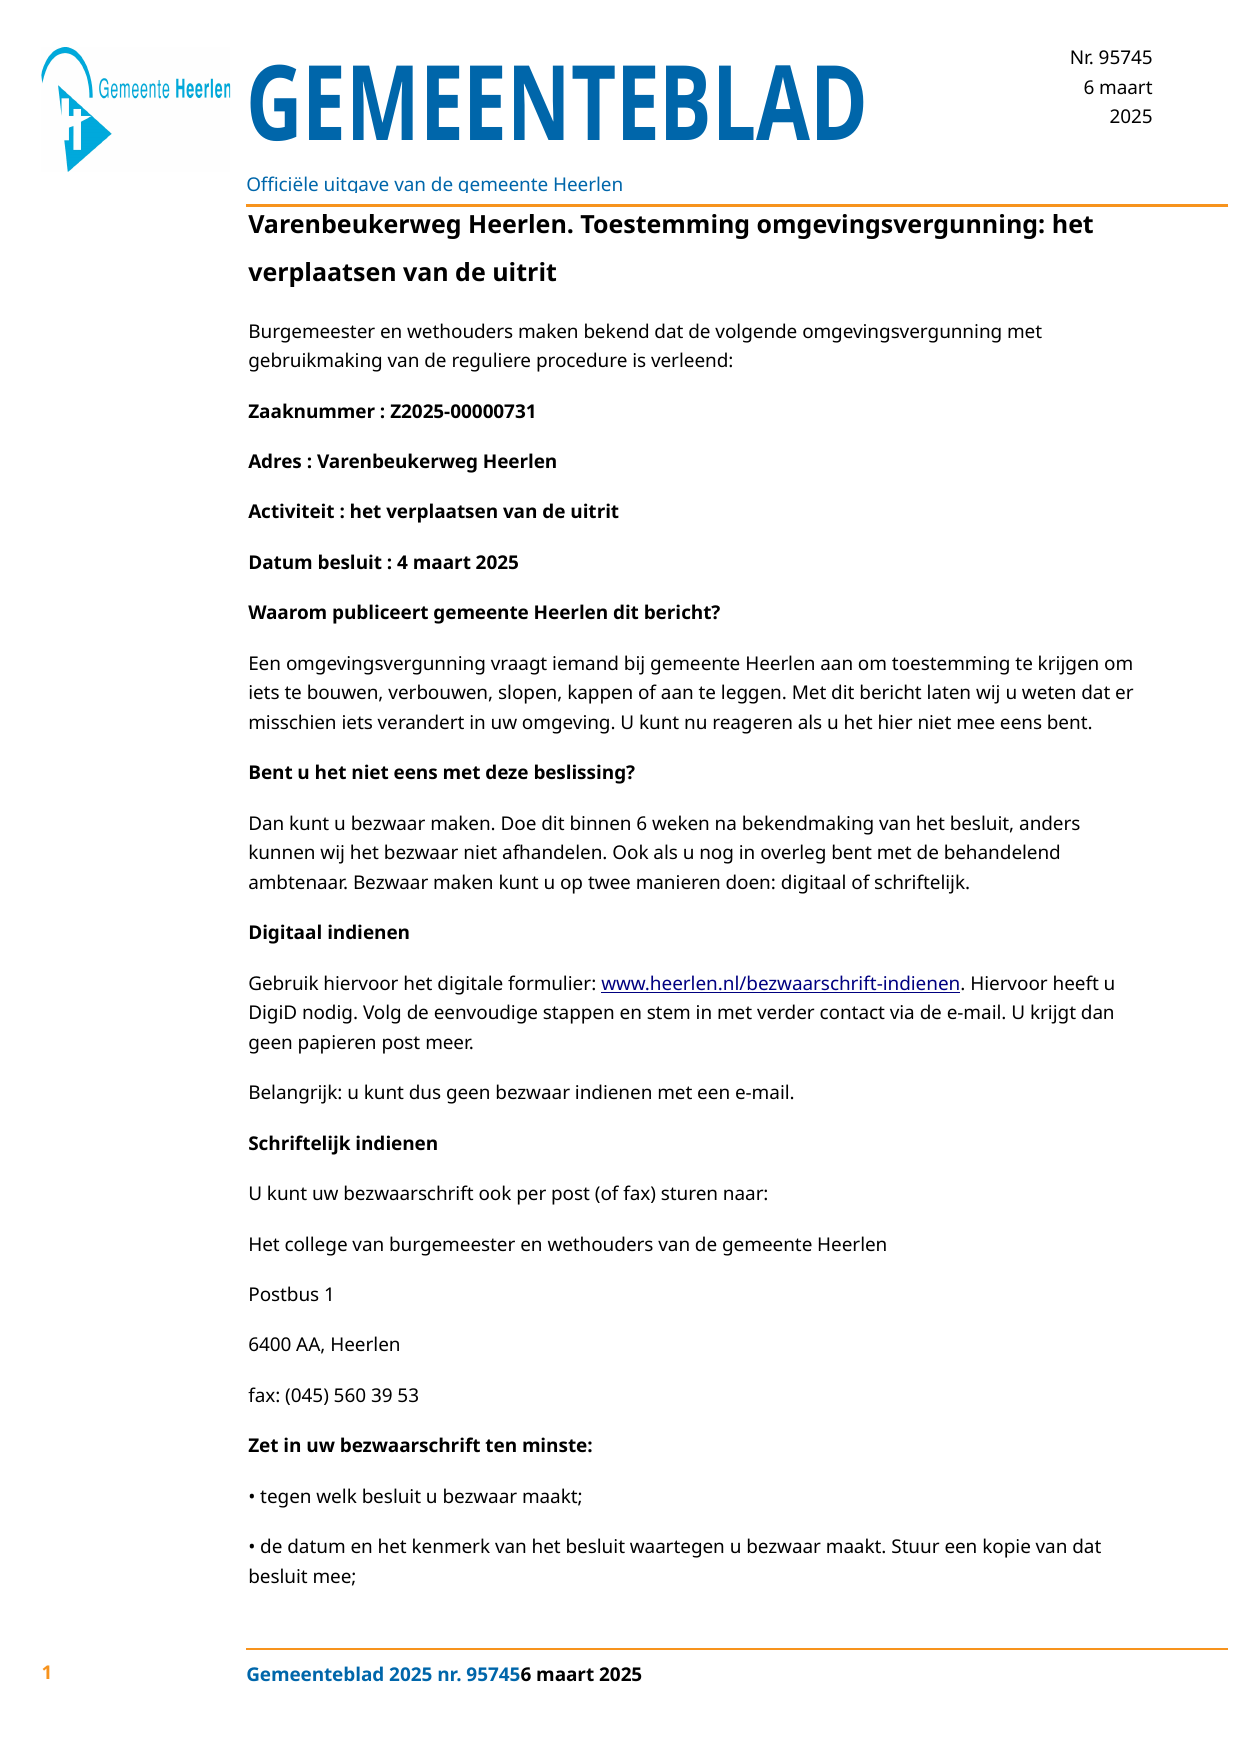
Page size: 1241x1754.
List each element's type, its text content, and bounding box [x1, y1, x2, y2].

text Adres : Varenbeukerweg Heerlen [248, 448, 1152, 474]
text Zet in uw bezwaarschrift ten minste: [248, 1432, 1152, 1458]
text Digitaal indienen [248, 919, 1152, 945]
text fax: (045) 560 39 53 [248, 1382, 1152, 1408]
text U kunt uw bezwaarschrift ook per post (of fax) sturen naar: [248, 1180, 1152, 1206]
text • de datum en het kenmerk van het besluit waartegen u bezwaar maakt. Stuur een kopie van dat besluit mee; [248, 1533, 1152, 1589]
text • tegen welk besluit u bezwaar maakt; [248, 1483, 1152, 1509]
text Bent u het niet eens met deze beslissing? [248, 759, 1152, 785]
text Activiteit : het verplaatsen van de uitrit [248, 499, 1152, 524]
text Waarom publiceert gemeente Heerlen dit bericht? [248, 599, 1152, 625]
picture [41, 47, 59, 70]
text Belangrijk: u kunt dus geen bezwaar indienen met een e-mail. [248, 1079, 1152, 1105]
text 6400 AA, Heerlen [248, 1332, 1152, 1357]
text Gebruik hiervoor het digitale formulier: www.heerlen.nl/bezwaarschrift-indienen. Hiervoor heeft u DigiD nodig. Volg de eenvoudige stappen en stem in met verder contact via de e-mail. U krijgt dan geen papieren post meer. [248, 970, 1152, 1055]
text Het college van burgemeester en wethouders van de gemeente Heerlen [248, 1231, 1152, 1257]
text Burgemeester en wethouders maken bekend dat de volgende omgevingsvergunning met gebruikmaking van de reguliere procedure is verleend: [248, 318, 1152, 373]
text Schriftelijk indienen [248, 1130, 1152, 1156]
text Datum besluit : 4 maart 2025 [248, 549, 1152, 575]
text Varenbeukerweg Heerlen. Toestemming omgevingsvergunning: het verplaatsen van de uitrit [248, 207, 1152, 288]
text Zaaknummer : Z2025-00000731 [248, 398, 1152, 424]
picture [41, 47, 231, 172]
text Postbus 1 [248, 1281, 1152, 1307]
text Dan kunt u bezwaar maken. Doe dit binnen 6 weken na bekendmaking van het besluit, anders kunnen wij het bezwaar niet afhandelen. Ook als u nog in overleg bent met de behandelend ambtenaar. Bezwaar maken kunt u op twee manieren doen: digitaal of schriftelijk. [248, 810, 1152, 895]
text Een omgevingsvergunning vraagt iemand bij gemeente Heerlen aan om toestemming te krijgen om iets te bouwen, verbouwen, slopen, kappen of aan te leggen. Met dit bericht laten wij u weten dat er misschien iets verandert in uw omgeving. U kunt nu reageren als u het hier niet mee eens bent. [248, 650, 1152, 735]
